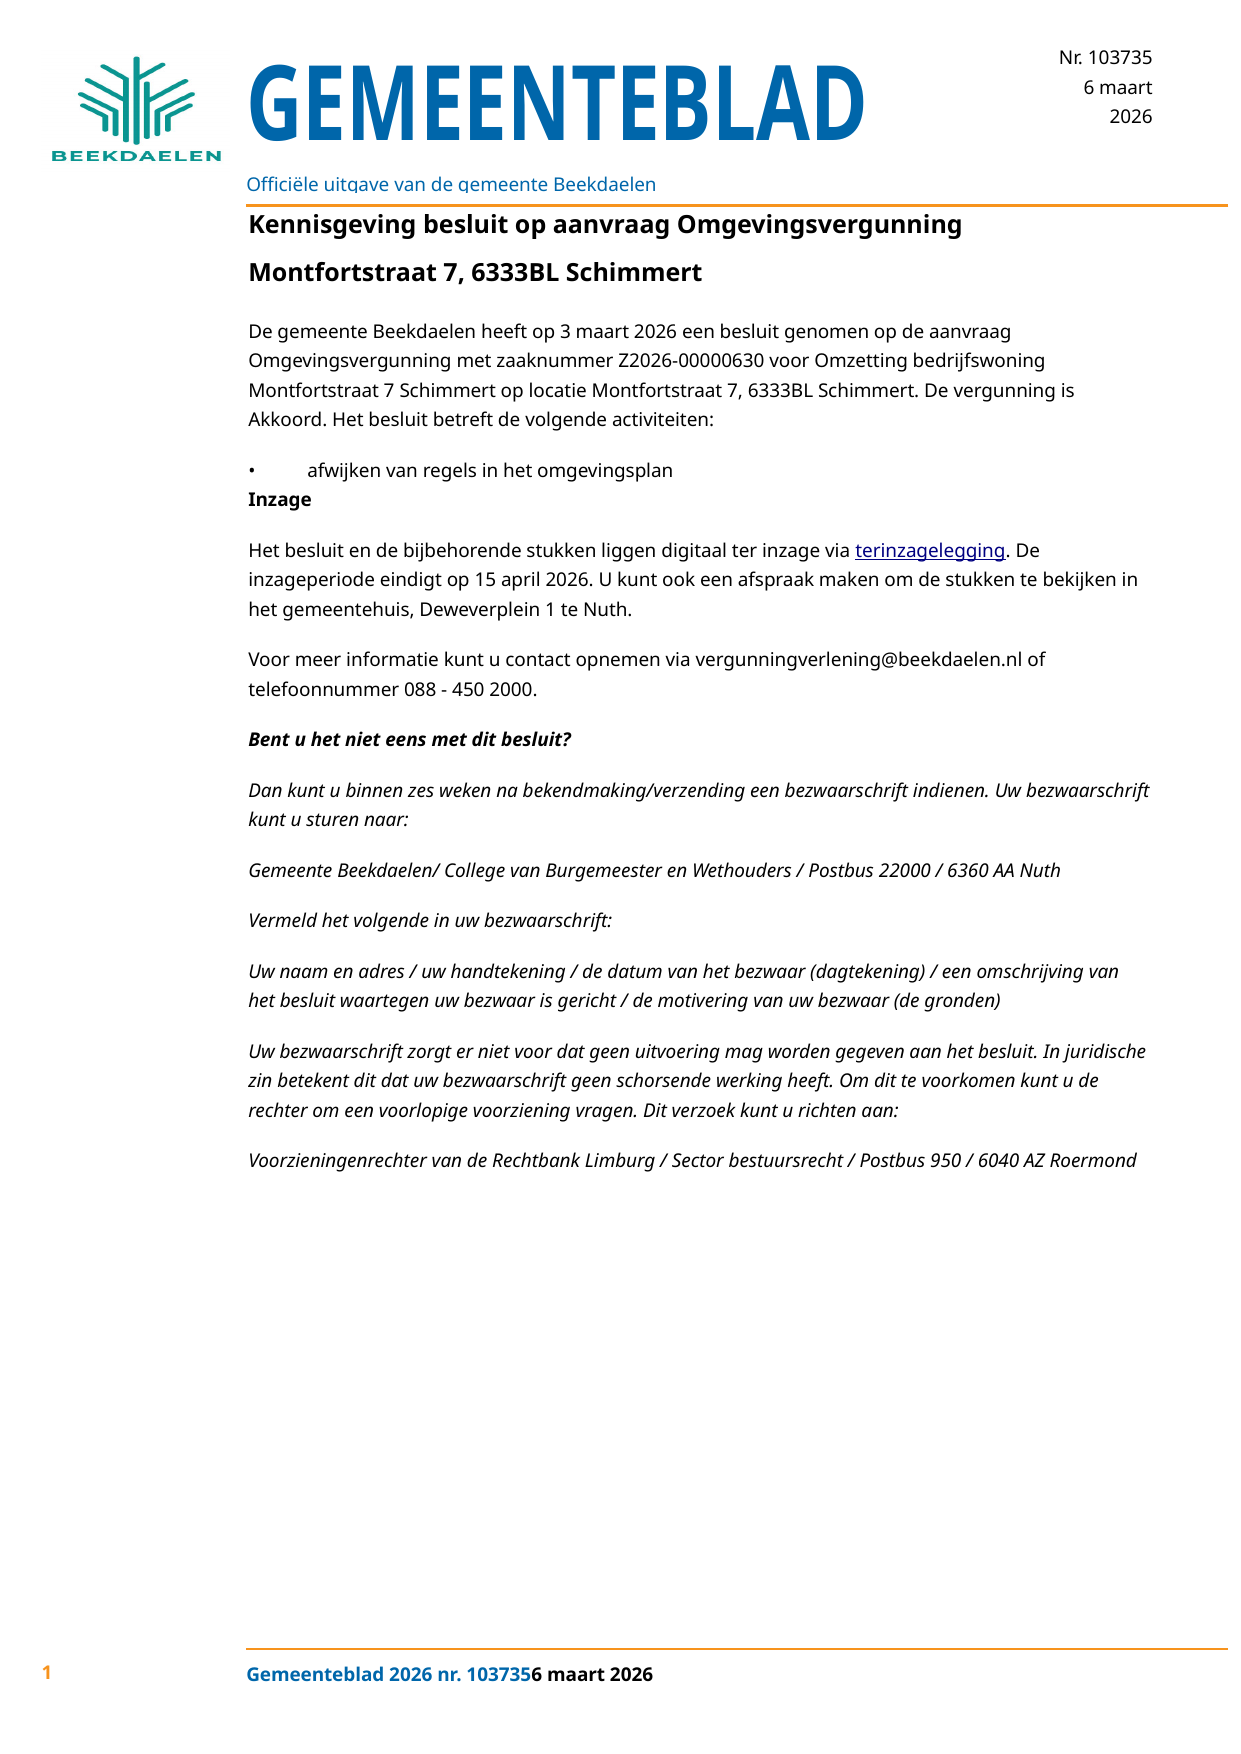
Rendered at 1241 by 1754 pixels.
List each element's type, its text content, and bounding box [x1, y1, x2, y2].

text Uw naam en adres / uw handtekening / de datum van het bezwaar (dagtekening) / een omschrijving van het besluit waartegen uw bezwaar is gericht / de motivering van uw bezwaar (de gronden) [248, 958, 1152, 1013]
text Voorzieningenrechter van de Rechtbank Limburg / Sector bestuursrecht / Postbus 950 / 6040 AZ Roermond [248, 1147, 1152, 1173]
text Inzage [248, 487, 1152, 512]
text Het besluit en de bijbehorende stukken liggen digitaal ter inzage via terinzagelegging. De inzageperiode eindigt op 15 april 2026. U kunt ook een afspraak maken om de stukken te bekijken in het gemeentehuis, Deweverplein 1 te Nuth. [248, 537, 1152, 622]
text Vermeld het volgende in uw bezwaarschrift: [248, 907, 1152, 933]
picture [41, 47, 231, 172]
text Kennisgeving besluit op aanvraag Omgevingsvergunning Montfortstraat 7, 6333BL Schimmert [248, 207, 1152, 288]
text Voor meer informatie kunt u contact opnemen via vergunningverlening@beekdaelen.nl of telefoonnummer 088 - 450 2000. [248, 647, 1152, 702]
text De gemeente Beekdaelen heeft op 3 maart 2026 een besluit genomen op de aanvraag Omgevingsvergunning met zaaknummer Z2026-00000630 voor Omzetting bedrijfswoning Montfortstraat 7 Schimmert op locatie Montfortstraat 7, 6333BL Schimmert. De vergunning is Akkoord. Het besluit betreft de volgende activiteiten: [248, 318, 1152, 432]
text Uw bezwaarschrift zorgt er niet voor dat geen uitvoering mag worden gegeven aan het besluit. In juridische zin betekent dit dat uw bezwaarschrift geen schorsende werking heeft. Om dit te voorkomen kunt u de rechter om een voorlopige voorziening vragen. Dit verzoek kunt u richten aan: [248, 1038, 1152, 1123]
text Dan kunt u binnen zes weken na bekendmaking/verzending een bezwaarschrift indienen. Uw bezwaarschrift kunt u sturen naar: [248, 777, 1152, 832]
text Gemeente Beekdaelen/ College van Burgemeester en Wethouders / Postbus 22000 / 6360 AA Nuth [248, 857, 1152, 883]
list afwijken van regels in het omgevingsplan [248, 457, 1152, 483]
text Bent u het niet eens met dit besluit? [248, 727, 1152, 752]
